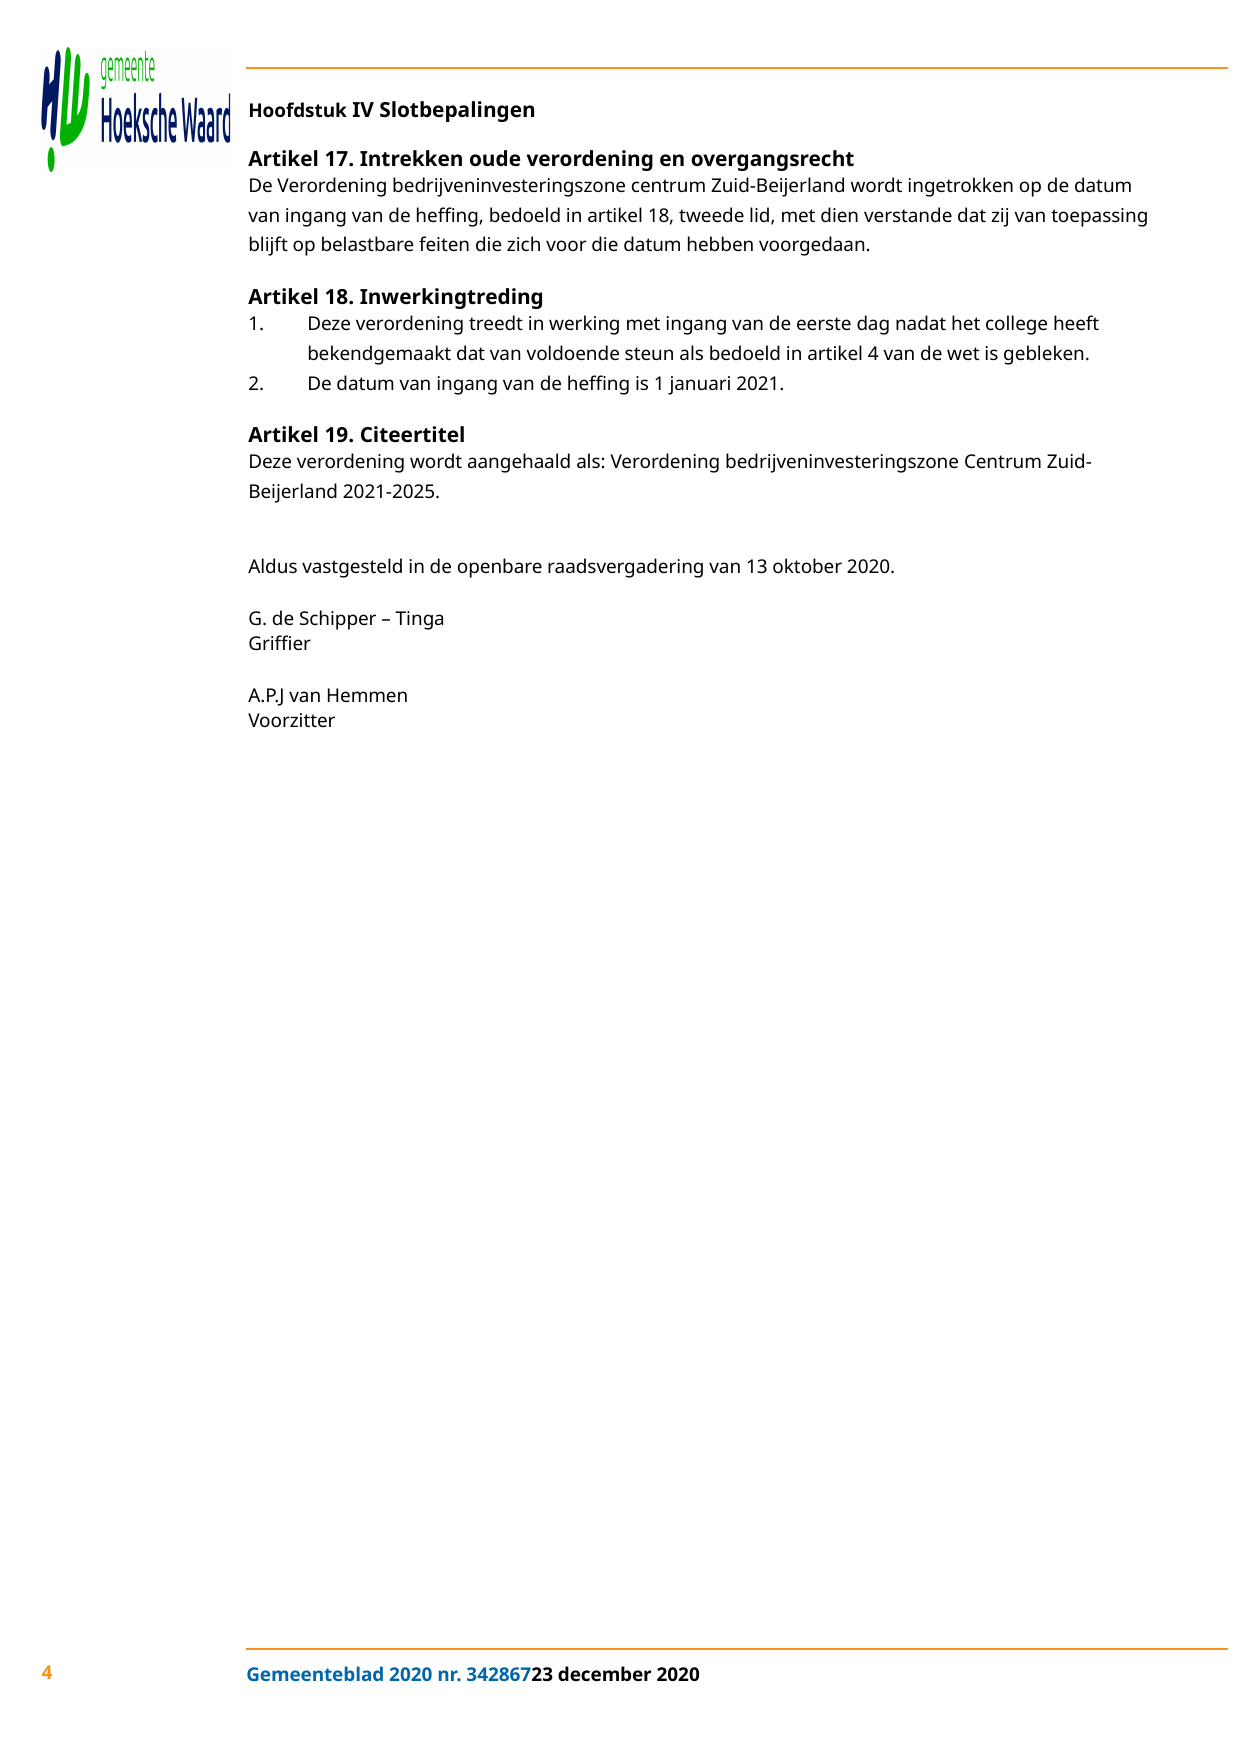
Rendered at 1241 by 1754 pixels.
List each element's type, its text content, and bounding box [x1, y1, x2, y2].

text Artikel 18. Inwerkingtreding [248, 282, 1152, 311]
text Griffier [248, 631, 1152, 656]
text Voorzitter [248, 708, 1152, 733]
text Hoofdstuk IV Slotbepalingen [248, 95, 1152, 123]
text Artikel 19. Citeertitel [248, 420, 1152, 448]
text Artikel 17. Intrekken oude verordening en overgangsrecht [248, 144, 1152, 172]
text G. de Schipper – Tinga [248, 605, 1152, 631]
text De Verordening bedrijveninvesteringszone centrum Zuid-Beijerland wordt ingetrokken op de datum van ingang van de heffing, bedoeld in artikel 18, tweede lid, met dien verstande dat zij van toepassing blijft op belastbare feiten die zich voor die datum hebben voorgedaan. [248, 172, 1152, 257]
text A.P.J van Hemmen [248, 682, 1152, 708]
picture [41, 47, 231, 172]
list De datum van ingang van de heffing is 1 januari 2021. [248, 370, 1152, 395]
list Deze verordening treedt in werking met ingang van de eerste dag nadat het college heeft bekendgemaakt dat van voldoende steun als bedoeld in artikel 4 van de wet is gebleken. [248, 311, 1152, 366]
text Aldus vastgesteld in de openbare raadsvergadering van 13 oktober 2020. [248, 553, 1152, 579]
text Deze verordening wordt aangehaald als: Verordening bedrijveninvesteringszone Centrum Zuid-Beijerland 2021-2025. [248, 448, 1152, 504]
